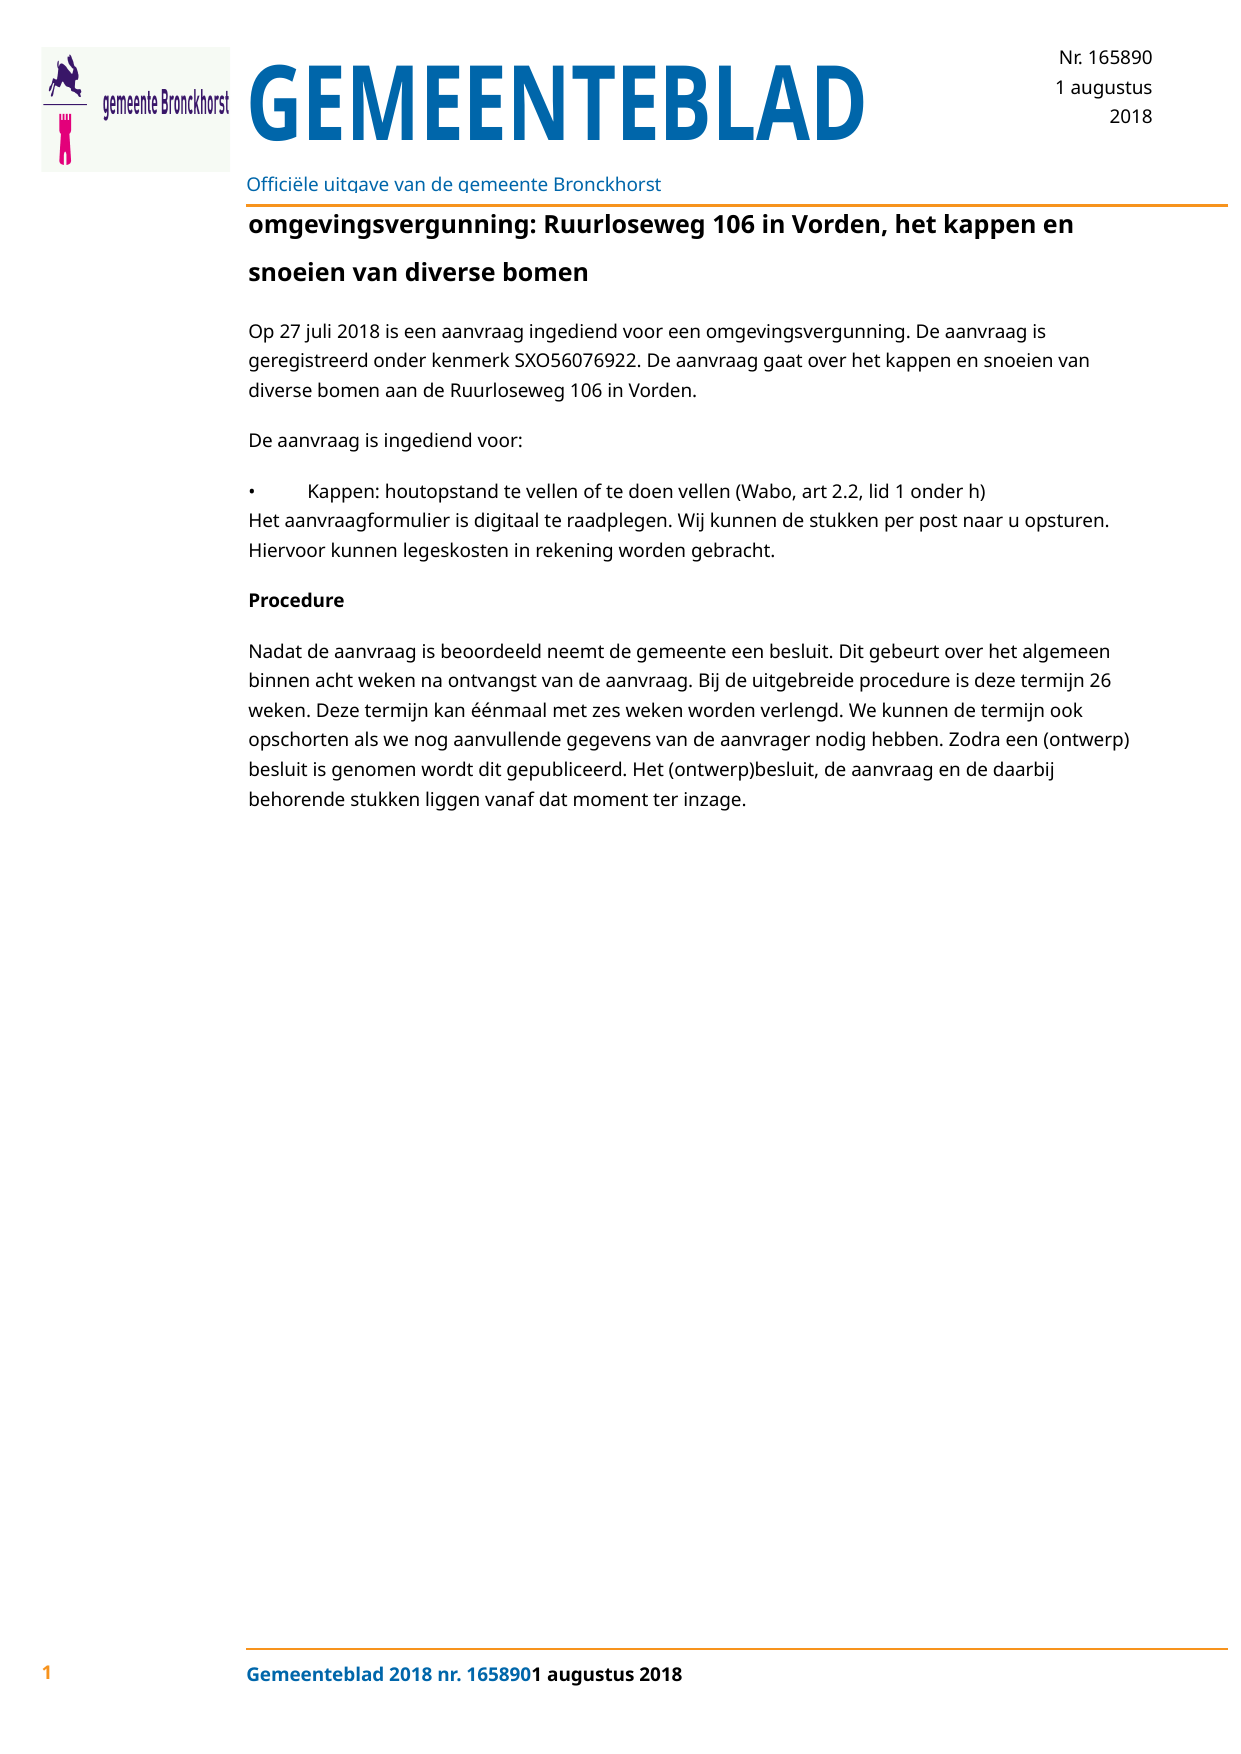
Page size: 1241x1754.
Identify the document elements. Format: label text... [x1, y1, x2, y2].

picture [41, 47, 231, 172]
text Nadat de aanvraag is beoordeeld neemt de gemeente een besluit. Dit gebeurt over het algemeen binnen acht weken na ontvangst van de aanvraag. Bij de uitgebreide procedure is deze termijn 26 weken. Deze termijn kan éénmaal met zes weken worden verlengd. We kunnen de termijn ook opschorten als we nog aanvullende gegevens van de aanvrager nodig hebben. Zodra een (ontwerp) besluit is genomen wordt dit gepubliceerd. Het (ontwerp)besluit, de aanvraag en de daarbij behorende stukken liggen vanaf dat moment ter inzage. [248, 638, 1152, 812]
list Kappen: houtopstand te vellen of te doen vellen (Wabo, art 2.2, lid 1 onder h) [248, 478, 1152, 504]
text Op 27 juli 2018 is een aanvraag ingediend voor een omgevingsvergunning. De aanvraag is geregistreerd onder kenmerk SXO56076922. De aanvraag gaat over het kappen en snoeien van diverse bomen aan de Ruurloseweg 106 in Vorden. [248, 318, 1152, 403]
text omgevingsvergunning: Ruurloseweg 106 in Vorden, het kappen en snoeien van diverse bomen [248, 207, 1152, 288]
text Procedure [248, 587, 1152, 613]
text Het aanvraagformulier is digitaal te raadplegen. Wij kunnen de stukken per post naar u opsturen. Hiervoor kunnen legeskosten in rekening worden gebracht. [248, 507, 1152, 563]
text De aanvraag is ingediend voor: [248, 427, 1152, 453]
